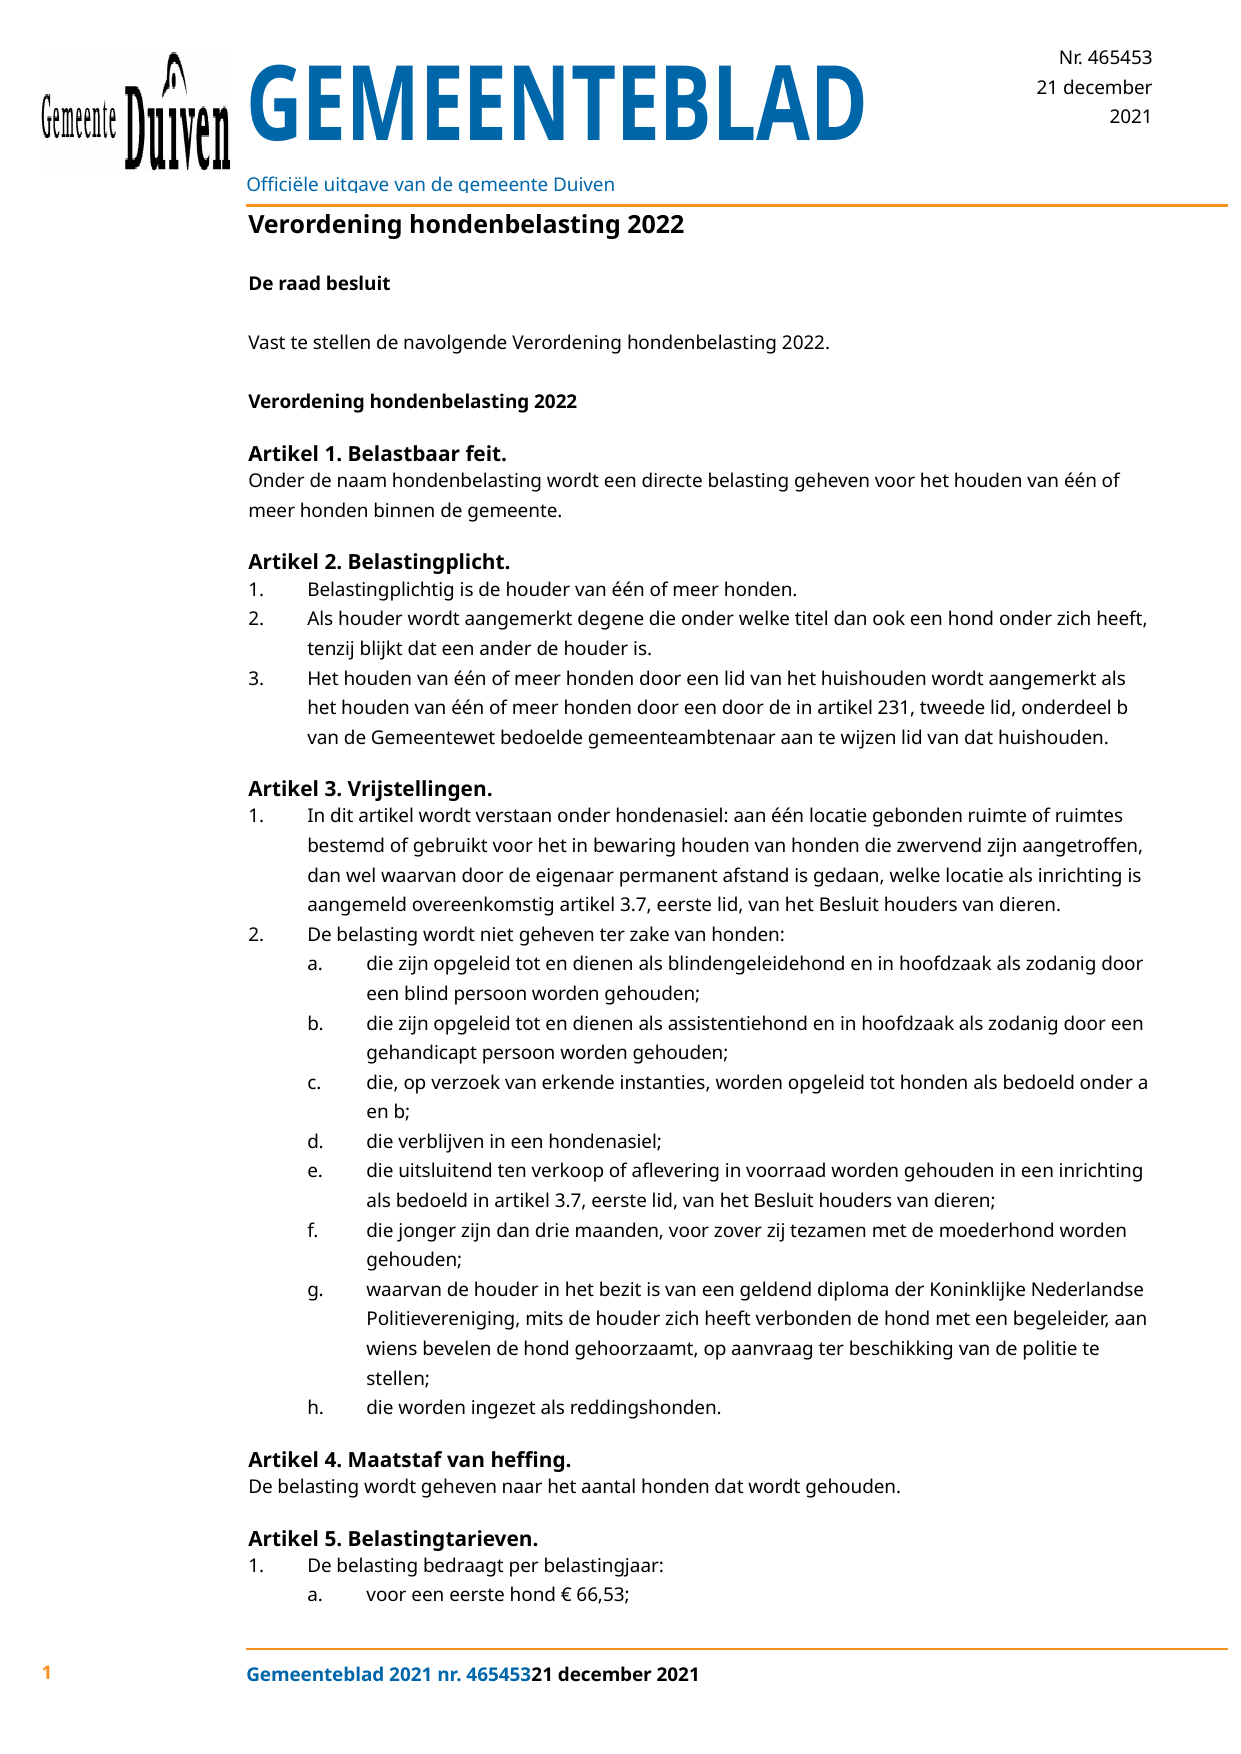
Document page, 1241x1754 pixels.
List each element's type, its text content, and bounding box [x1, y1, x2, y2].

list Als houder wordt aangemerkt degene die onder welke titel dan ook een hond onder zich heeft, tenzij blijkt dat een ander de houder is. [248, 606, 1152, 661]
list Het houden van één of meer honden door een lid van het huishouden wordt aangemerkt als het houden van één of meer honden door een door de in artikel 231, tweede lid, onderdeel b van de Gemeentewet bedoelde gemeenteambtenaar aan te wijzen lid van dat huishouden. [248, 665, 1152, 749]
list die worden ingezet als reddingshonden. [307, 1394, 1152, 1420]
text Artikel 3. Vrijstellingen. [248, 774, 1152, 803]
text Onder de naam hondenbelasting wordt een directe belasting geheven voor het houden van één of meer honden binnen de gemeente. [248, 467, 1152, 523]
text Artikel 1. Belastbaar feit. [248, 439, 1152, 467]
text Artikel 4. Maatstaf van heffing. [248, 1445, 1152, 1473]
list Belastingplichtig is de houder van één of meer honden. [248, 576, 1152, 602]
list die zijn opgeleid tot en dienen als blindengeleidehond en in hoofdzaak als zodanig door een blind persoon worden gehouden; [307, 951, 1152, 1006]
text Vast te stellen de navolgende Verordening hondenbelasting 2022. [248, 329, 1152, 355]
picture [41, 47, 231, 172]
text Artikel 2. Belastingplicht. [248, 547, 1152, 576]
list die zijn opgeleid tot en dienen als assistentiehond en in hoofdzaak als zodanig door een gehandicapt persoon worden gehouden; [307, 1010, 1152, 1065]
text Artikel 5. Belastingtarieven. [248, 1524, 1152, 1552]
text De raad besluit [248, 270, 1152, 296]
list In dit artikel wordt verstaan onder hondenasiel: aan één locatie gebonden ruimte of ruimtes bestemd of gebruikt voor het in bewaring houden van honden die zwervend zijn aangetroffen, dan wel waarvan door de eigenaar permanent afstand is gedaan, welke locatie als inrichting is aangemeld overeenkomstig artikel 3.7, eerste lid, van het Besluit houders van dieren. [248, 803, 1152, 917]
list voor een eerste hond € 66,53; [307, 1582, 1152, 1607]
text De belasting wordt geheven naar het aantal honden dat wordt gehouden. [248, 1473, 1152, 1499]
list die verblijven in een hondenasiel; [307, 1128, 1152, 1154]
list waarvan de houder in het bezit is van een geldend diploma der Koninklijke Nederlandse Politievereniging, mits de houder zich heeft verbonden de hond met een begeleider, aan wiens bevelen de hond gehoorzaamt, op aanvraag ter beschikking van de politie te stellen; [307, 1276, 1152, 1391]
list De belasting wordt niet geheven ter zake van honden: [248, 921, 1152, 947]
list die uitsluitend ten verkoop of aflevering in voorraad worden gehouden in een inrichting als bedoeld in artikel 3.7, eerste lid, van het Besluit houders van dieren; [307, 1158, 1152, 1213]
list die, op verzoek van erkende instanties, worden opgeleid tot honden als bedoeld onder a en b; [307, 1069, 1152, 1124]
text Verordening hondenbelasting 2022 [248, 389, 1152, 414]
list De belasting bedraagt per belastingjaar: [248, 1552, 1152, 1578]
list die jonger zijn dan drie maanden, voor zover zij tezamen met de moederhond worden gehouden; [307, 1217, 1152, 1272]
text Verordening hondenbelasting 2022 [248, 207, 1152, 241]
